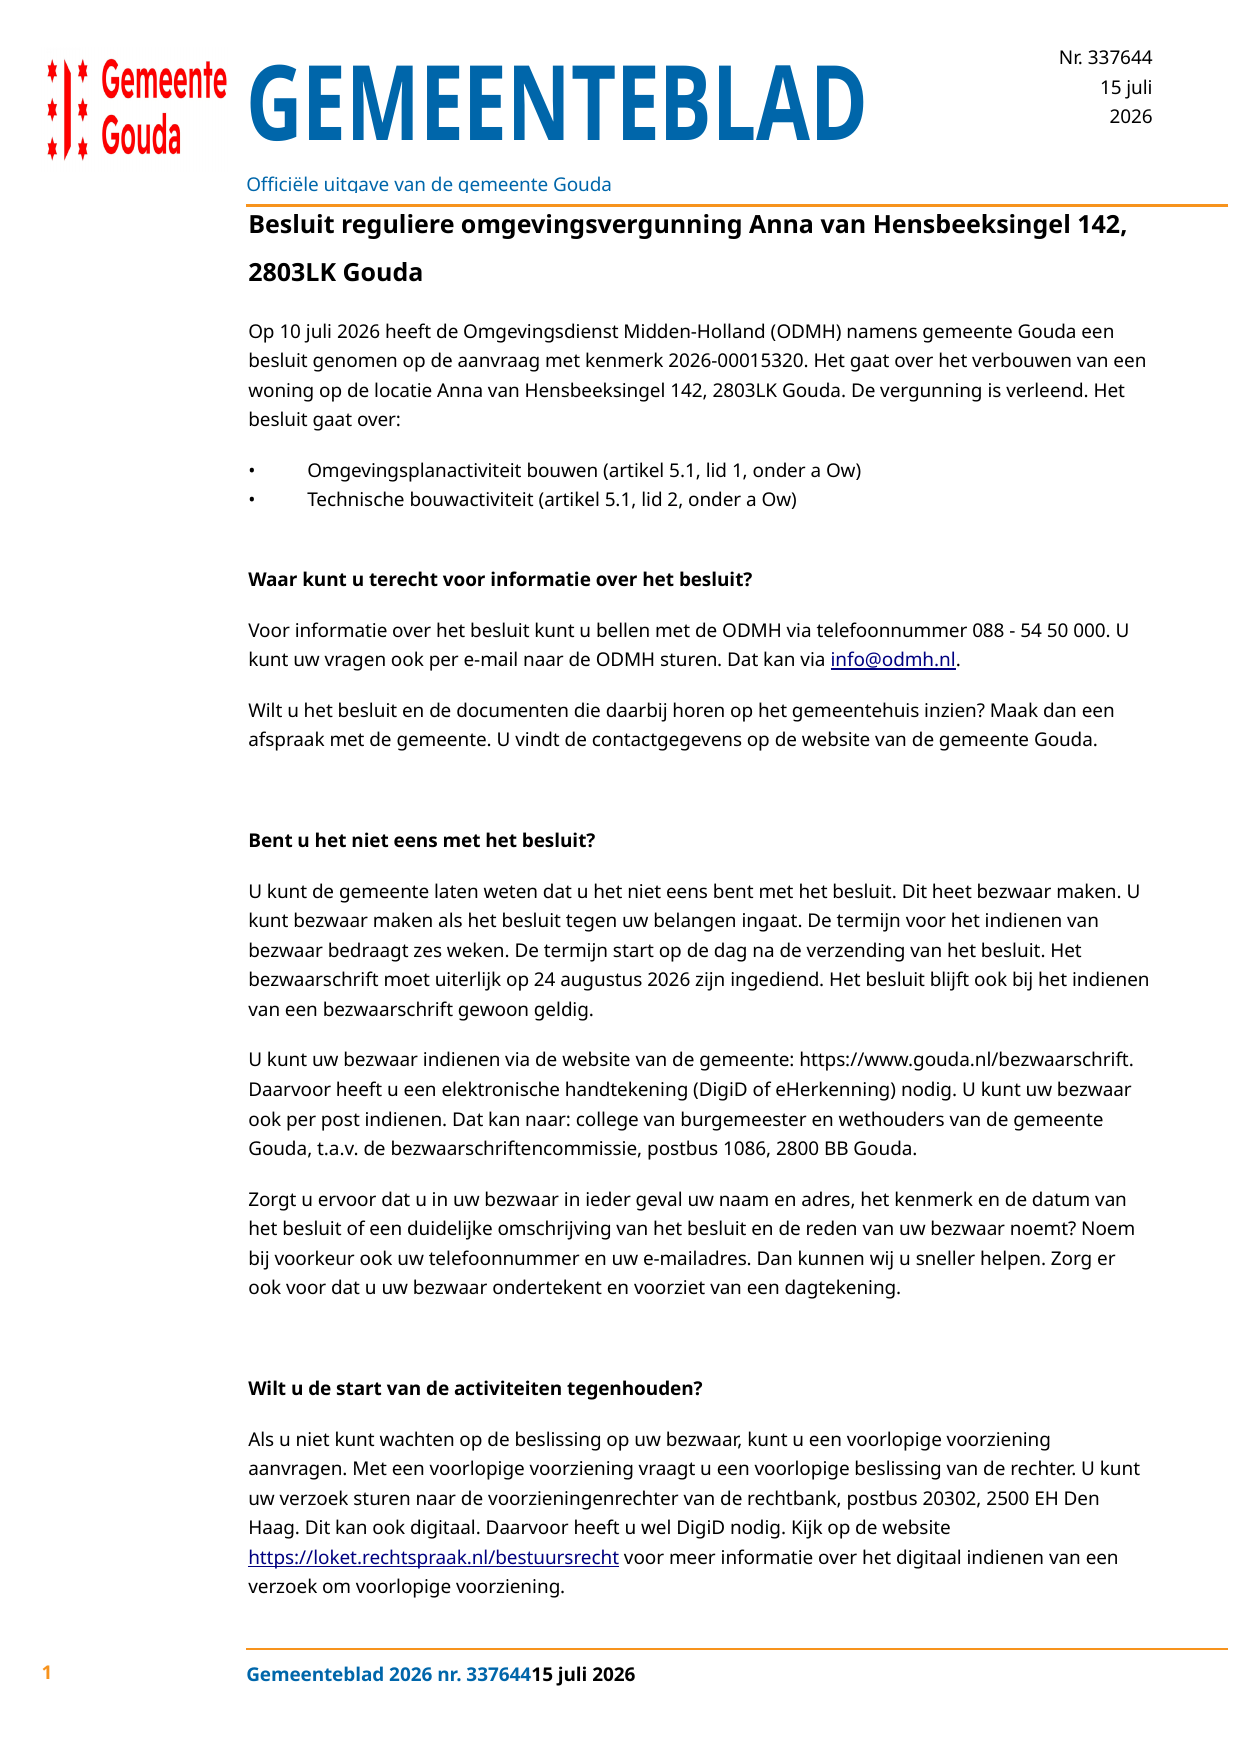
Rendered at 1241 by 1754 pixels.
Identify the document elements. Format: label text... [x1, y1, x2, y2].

text U kunt de gemeente laten weten dat u het niet eens bent met het besluit. Dit heet bezwaar maken. U kunt bezwaar maken als het besluit tegen uw belangen ingaat. De termijn voor het indienen van bezwaar bedraagt zes weken. De termijn start op de dag na de verzending van het besluit. Het bezwaarschrift moet uiterlijk op 24 augustus 2026 zijn ingediend. Het besluit blijft ook bij het indienen van een bezwaarschrift gewoon geldig. [248, 878, 1152, 1022]
text U kunt uw bezwaar indienen via de website van de gemeente: https://www.gouda.nl/bezwaarschrift. Daarvoor heeft u een elektronische handtekening (DigiD of eHerkenning) nodig. U kunt uw bezwaar ook per post indienen. Dat kan naar: college van burgemeester en wethouders van de gemeente Gouda, t.a.v. de bezwaarschriftencommissie, postbus 1086, 2800 BB Gouda. [248, 1047, 1152, 1161]
text Zorgt u ervoor dat u in uw bezwaar in ieder geval uw naam en adres, het kenmerk en de datum van het besluit of een duidelijke omschrijving van het besluit en de reden van uw bezwaar noemt? Noem bij voorkeur ook uw telefoonnummer en uw e-mailadres. Dan kunnen wij u sneller helpen. Zorg er ook voor dat u uw bezwaar ondertekent en voorziet van een dagtekening. [248, 1186, 1152, 1300]
list Omgevingsplanactiviteit bouwen (artikel 5.1, lid 1, onder a Ow) [248, 457, 1152, 483]
text Wilt u het besluit en de documenten die daarbij horen op het gemeentehuis inzien? Maak dan een afspraak met de gemeente. U vindt de contactgegevens op de website van de gemeente Gouda. [248, 697, 1152, 752]
text Wilt u de start van de activiteiten tegenhouden? [248, 1375, 1152, 1401]
list Technische bouwactiviteit (artikel 5.1, lid 2, onder a Ow) [248, 487, 1152, 512]
picture [41, 47, 231, 172]
text Besluit reguliere omgevingsvergunning Anna van Hensbeeksingel 142, 2803LK Gouda [248, 207, 1152, 288]
text Voor informatie over het besluit kunt u bellen met de ODMH via telefoonnummer 088 - 54 50 000. U kunt uw vragen ook per e-mail naar de ODMH sturen. Dat kan via info@odmh.nl. [248, 617, 1152, 672]
text Als u niet kunt wachten op de beslissing op uw bezwaar, kunt u een voorlopige voorziening aanvragen. Met een voorlopige voorziening vraagt u een voorlopige beslissing van de rechter. U kunt uw verzoek sturen naar de voorzieningenrechter van de rechtbank, postbus 20302, 2500 EH Den Haag. Dit kan ook digitaal. Daarvoor heeft u wel DigiD nodig. Kijk op de website https://loket.rechtspraak.nl/bestuursrecht voor meer informatie over het digitaal indienen van een verzoek om voorlopige voorziening. [248, 1426, 1152, 1599]
text Op 10 juli 2026 heeft de Omgevingsdienst Midden-Holland (ODMH) namens gemeente Gouda een besluit genomen op de aanvraag met kenmerk 2026-00015320. Het gaat over het verbouwen van een woning op de locatie Anna van Hensbeeksingel 142, 2803LK Gouda. De vergunning is verleend. Het besluit gaat over: [248, 318, 1152, 432]
text Waar kunt u terecht voor informatie over het besluit? [248, 567, 1152, 592]
text Bent u het niet eens met het besluit? [248, 827, 1152, 853]
